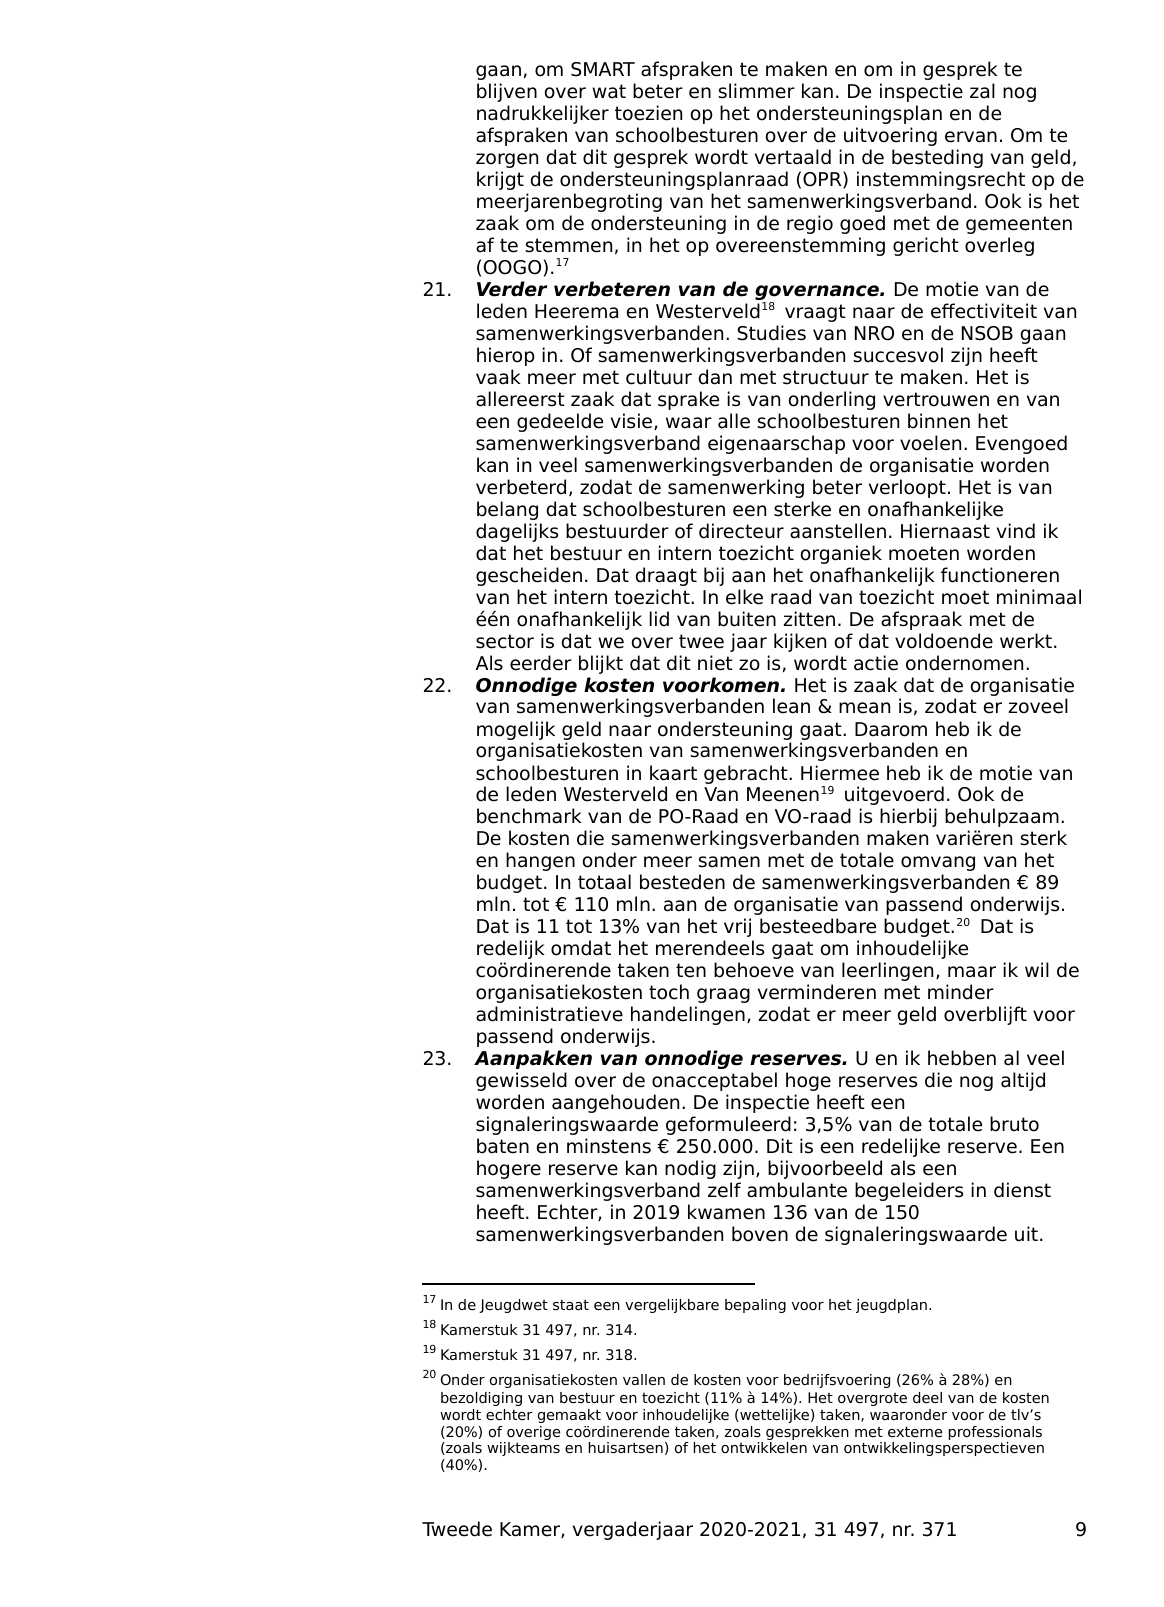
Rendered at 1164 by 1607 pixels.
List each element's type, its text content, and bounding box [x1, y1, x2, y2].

text In de Jeugdwet staat een vergelijkbare bepaling voor het jeugdplan. [422, 1293, 1087, 1315]
text Kamerstuk 31 497, nr. 318. [422, 1343, 1087, 1365]
text 23. Aanpakken van onnodige reserves. U en ik hebben al veel gewisseld over de onacceptabel hoge reserves die nog altijd worden aangehouden. De inspectie heeft een signaleringswaarde geformuleerd: 3,5% van de totale bruto baten en minstens € 250.000. Dit is een redelijke reserve. Een hogere reserve kan nodig zijn, bijvoorbeeld als een samenwerkingsverband zelf ambulante begeleiders in dienst heeft. Echter, in 2019 kwamen 136 van de 150 samenwerkingsverbanden boven de signaleringswaarde uit. [422, 1048, 1087, 1246]
text 22. Onnodige kosten voorkomen. Het is zaak dat de organisatie van samenwerkingsverbanden lean & mean is, zodat er zoveel mogelijk geld naar ondersteuning gaat. Daarom heb ik de organisatiekosten van samenwerkingsverbanden en schoolbesturen in kaart gebracht. Hiermee heb ik de motie van de leden Westerveld en Van Meenen uitgevoerd. Ook de benchmark van de PO-Raad en VO-raad is hierbij behulpzaam. De kosten die samenwerkingsverbanden maken variëren sterk en hangen onder meer samen met de totale omvang van het budget. In totaal besteden de samenwerkingsverbanden € 89 mln. tot € 110 mln. aan de organisatie van passend onderwijs. Dat is 11 tot 13% van het vrij besteedbare budget. Dat is redelijk omdat het merendeels gaat om inhoudelijke coördinerende taken ten behoeve van leerlingen, maar ik wil de organisatiekosten toch graag verminderen met minder administratieve handelingen, zodat er meer geld overblijft voor passend onderwijs. [422, 674, 1087, 1048]
text Onder organisatiekosten vallen de kosten voor bedrijfsvoering (26% à 28%) en bezoldiging van bestuur en toezicht (11% à 14%). Het overgrote deel van de kosten wordt echter gemaakt voor inhoudelijke (wettelijke) taken, waaronder voor de tlv’s (20%) of overige coördinerende taken, zoals gesprekken met externe professionals (zoals wijkteams en huisartsen) of het ontwikkelen van ontwikkelingsperspectieven (40%). [422, 1368, 1087, 1474]
text 21. Verder verbeteren van de governance. De motie van de leden Heerema en Westerveld vraagt naar de effectiviteit van samenwerkingsverbanden. Studies van NRO en de NSOB gaan hierop in. Of samenwerkingsverbanden succesvol zijn heeft vaak meer met cultuur dan met structuur te maken. Het is allereerst zaak dat sprake is van onderling vertrouwen en van een gedeelde visie, waar alle schoolbesturen binnen het samenwerkingsverband eigenaarschap voor voelen. Evengoed kan in veel samenwerkingsverbanden de organisatie worden verbeterd, zodat de samenwerking beter verloopt. Het is van belang dat schoolbesturen een sterke en onafhankelijke dagelijks bestuurder of directeur aanstellen. Hiernaast vind ik dat het bestuur en intern toezicht organiek moeten worden gescheiden. Dat draagt bij aan het onafhankelijk functioneren van het intern toezicht. In elke raad van toezicht moet minimaal één onafhankelijk lid van buiten zitten. De afspraak met de sector is dat we over twee jaar kijken of dat voldoende werkt. Als eerder blijkt dat dit niet zo is, wordt actie ondernomen. [422, 279, 1087, 674]
text gaan, om SMART afspraken te maken en om in gesprek te blijven over wat beter en slimmer kan. De inspectie zal nog nadrukkelijker toezien op het ondersteuningsplan en de afspraken van schoolbesturen over de uitvoering ervan. Om te zorgen dat dit gesprek wordt vertaald in de besteding van geld, krijgt de ondersteuningsplanraad (OPR) instemmingsrecht op de meerjarenbegroting van het samenwerkingsverband. Ook is het zaak om de ondersteuning in de regio goed met de gemeenten af te stemmen, in het op overeenstemming gericht overleg (OOGO). [422, 59, 1087, 279]
text Kamerstuk 31 497, nr. 314. [422, 1318, 1087, 1340]
